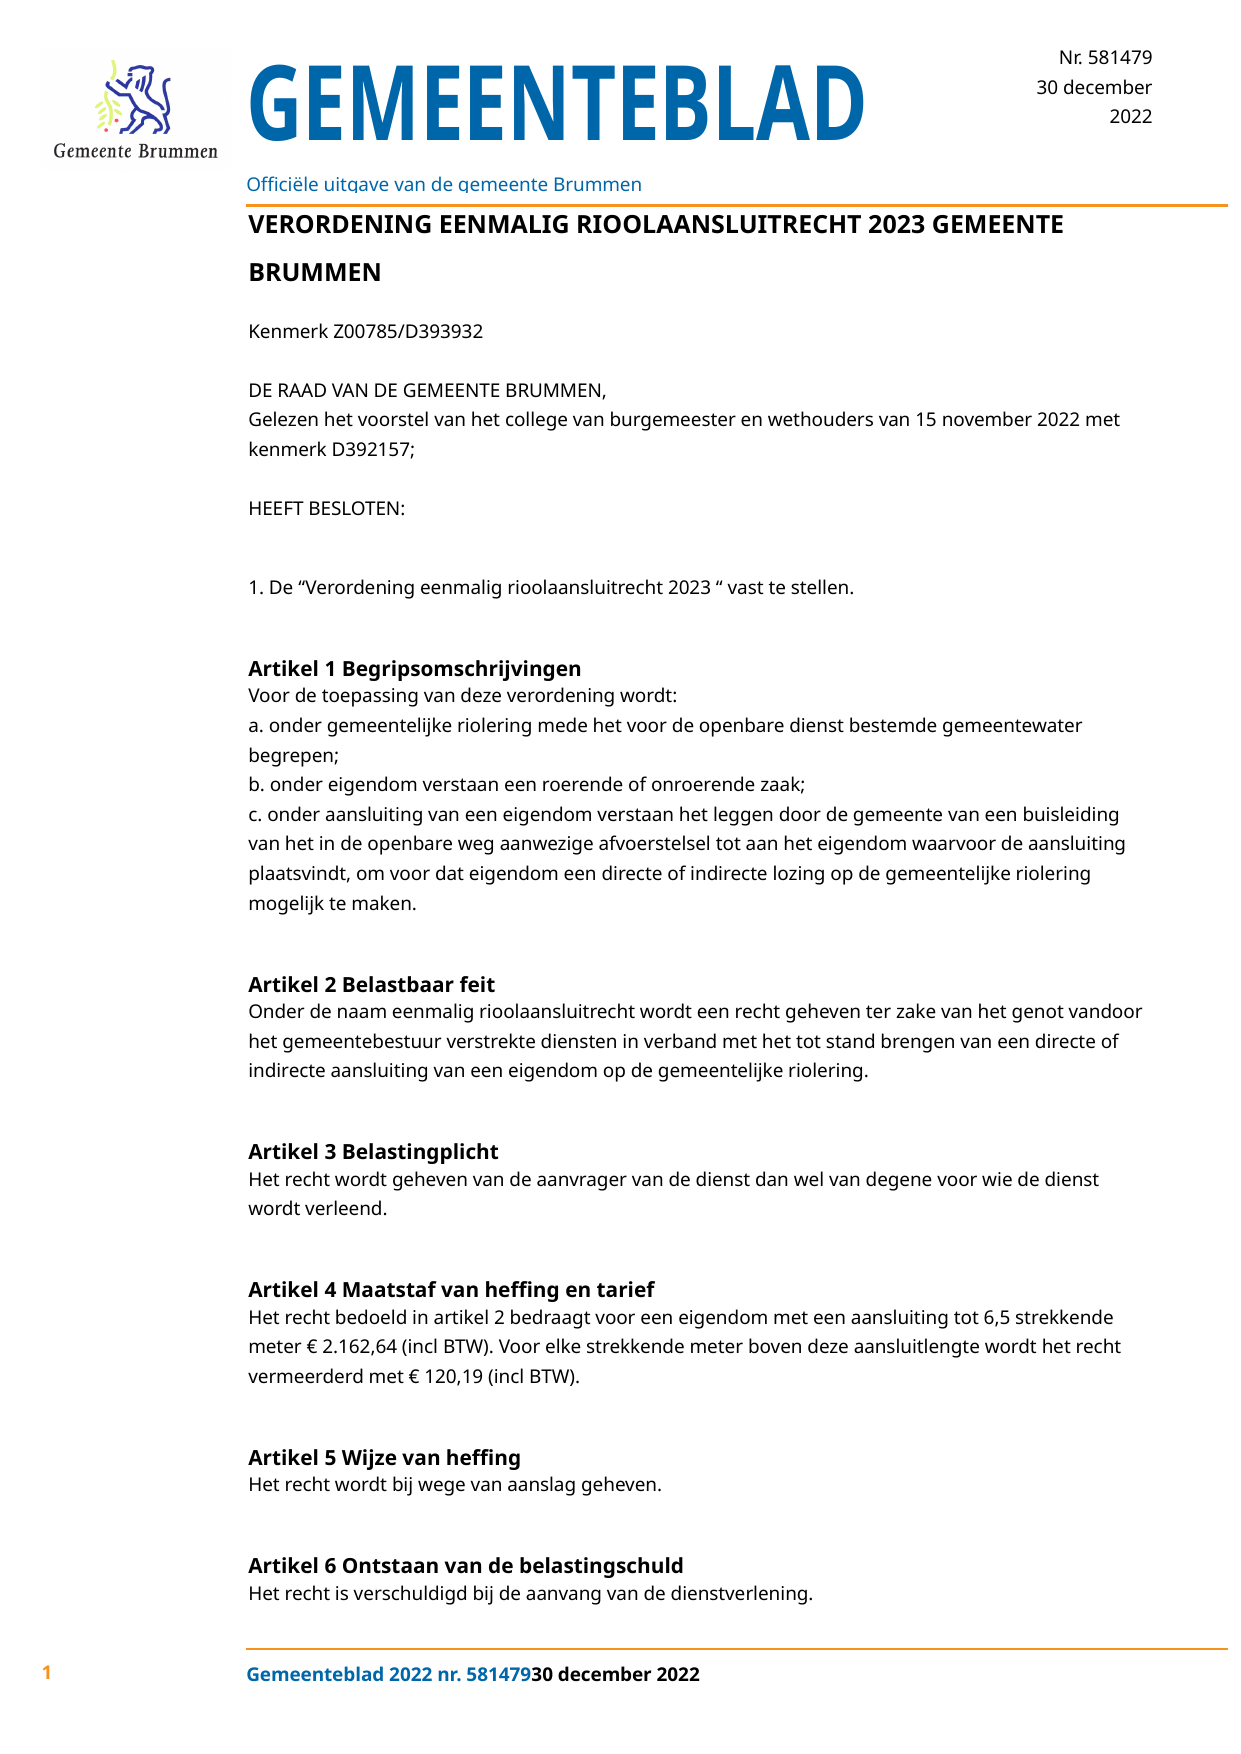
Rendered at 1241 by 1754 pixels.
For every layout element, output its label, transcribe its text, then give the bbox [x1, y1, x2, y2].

text HEEFT BESLOTEN: [248, 495, 1152, 521]
text Artikel 6 Ontstaan van de belastingschuld [248, 1551, 1152, 1580]
text Artikel 1 Begripsomschrijvingen [248, 654, 1152, 683]
text Artikel 3 Belastingplicht [248, 1137, 1152, 1166]
text Artikel 4 Maatstaf van heffing en tarief [248, 1275, 1152, 1304]
text Voor de toepassing van deze verordening wordt: [248, 683, 1152, 708]
text Artikel 5 Wijze van heffing [248, 1443, 1152, 1471]
text VERORDENING EENMALIG RIOOLAANSLUITRECHT 2023 GEMEENTE BRUMMEN [248, 207, 1152, 288]
text Gelezen het voorstel van het college van burgemeester en wethouders van 15 november 2022 met kenmerk D392157; [248, 407, 1152, 462]
text a. onder gemeentelijke riolering mede het voor de openbare dienst bestemde gemeentewater begrepen; [248, 712, 1152, 768]
text Het recht wordt bij wege van aanslag geheven. [248, 1471, 1152, 1497]
text c. onder aansluiting van een eigendom verstaan het leggen door de gemeente van een buisleiding van het in de openbare weg aanwezige afvoerstelsel tot aan het eigendom waarvoor de aansluiting plaatsvindt, om voor dat eigendom een directe of indirecte lozing op de gemeentelijke riolering mogelijk te maken. [248, 801, 1152, 916]
text Artikel 2 Belastbaar feit [248, 970, 1152, 998]
text 1. De “Verordening eenmalig rioolaansluitrecht 2023 “ vast te stellen. [248, 574, 1152, 600]
text DE RAAD VAN DE GEMEENTE BRUMMEN, [248, 377, 1152, 403]
text b. onder eigendom verstaan een roerende of onroerende zaak; [248, 771, 1152, 797]
text Het recht wordt geheven van de aanvrager van de dienst dan wel van degene voor wie de dienst wordt verleend. [248, 1166, 1152, 1221]
text Het recht bedoeld in artikel 2 bedraagt voor een eigendom met een aansluiting tot 6,5 strekkende meter € 2.162,64 (incl BTW). Voor elke strekkende meter boven deze aansluitlengte wordt het recht vermeerderd met € 120,19 (incl BTW). [248, 1304, 1152, 1389]
text Het recht is verschuldigd bij de aanvang van de dienstverlening. [248, 1580, 1152, 1606]
text Kenmerk Z00785/D393932 [248, 318, 1152, 344]
picture [41, 47, 231, 172]
text Onder de naam eenmalig rioolaansluitrecht wordt een recht geheven ter zake van het genot vandoor het gemeentebestuur verstrekte diensten in verband met het tot stand brengen van een directe of indirecte aansluiting van een eigendom op de gemeentelijke riolering. [248, 998, 1152, 1083]
